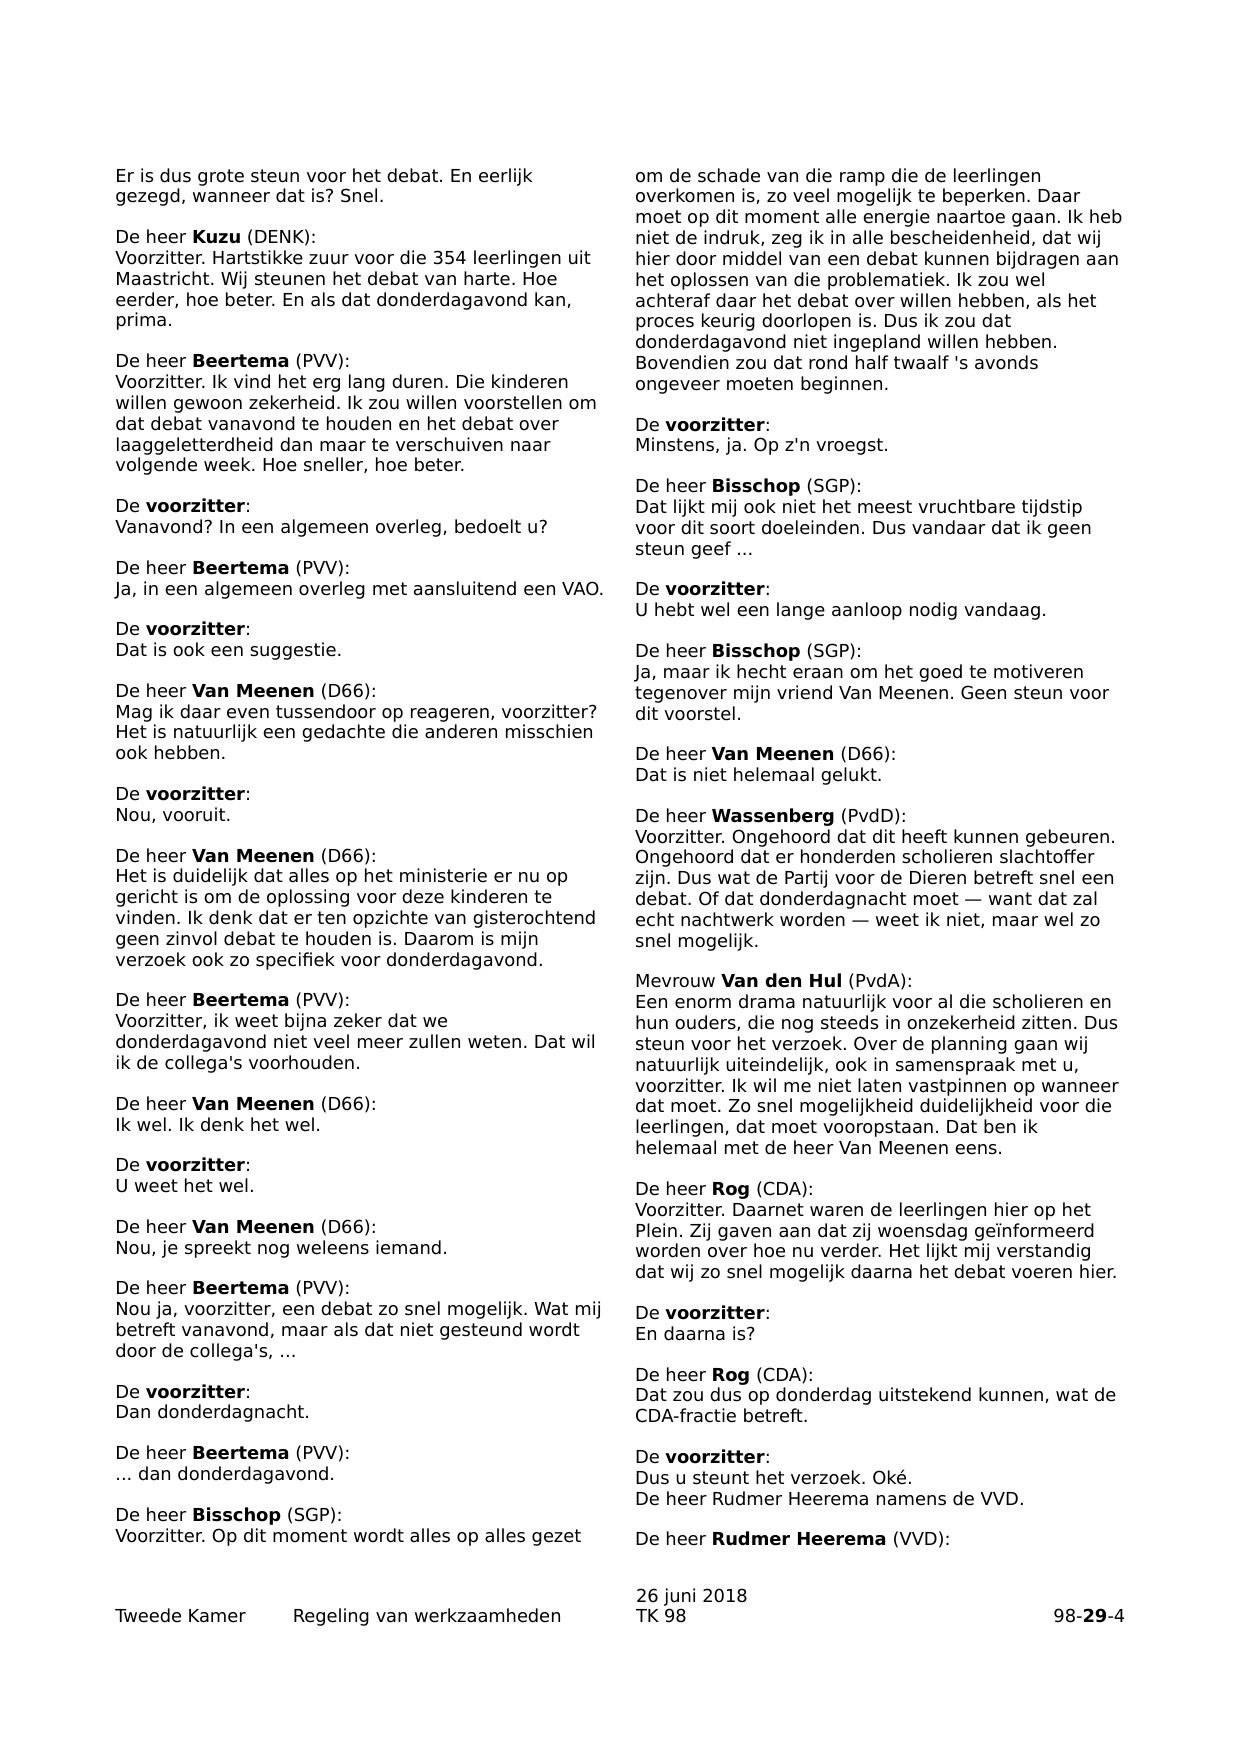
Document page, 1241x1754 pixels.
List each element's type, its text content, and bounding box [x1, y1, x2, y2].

text Nou, je spreekt nog weleens iemand. [115, 1237, 605, 1258]
text Voorzitter. Op dit moment wordt alles op alles gezet [115, 1525, 605, 1546]
text Dat is niet helemaal gelukt. [635, 765, 1125, 786]
text De heer Bisschop (SGP): [635, 641, 1125, 662]
text Dat is ook een suggestie. [115, 640, 605, 661]
text Voorzitter. Ik vind het erg lang duren. Die kinderen willen gewoon zekerheid. Ik zou willen voorstellen om dat debat vanavond te houden en het debat over laaggeletterdheid dan maar te verschuiven naar volgende week. Hoe sneller, hoe beter. [115, 372, 605, 476]
text De heer Beertema (PVV): [115, 1443, 605, 1464]
text Minstens, ja. Op z'n vroegst. [635, 435, 1125, 456]
text De heer Beertema (PVV): [115, 351, 605, 372]
text U weet het wel. [115, 1176, 605, 1197]
text De heer Beertema (PVV): [115, 557, 605, 578]
text Dus u steunt het verzoek. Oké. [635, 1467, 1125, 1488]
text De heer Kuzu (DENK): [115, 227, 605, 248]
text De heer Bisschop (SGP): [115, 1504, 605, 1525]
text De voorzitter: [115, 1155, 605, 1176]
text De heer Beertema (PVV): [115, 990, 605, 1011]
text Dat zou dus op donderdag uitstekend kunnen, wat de CDA-fractie betreft. [635, 1385, 1125, 1427]
text De voorzitter: [115, 784, 605, 804]
text De heer Beertema (PVV): [115, 1278, 605, 1299]
text De heer Van Meenen (D66): [635, 744, 1125, 765]
text om de schade van die ramp die de leerlingen overkomen is, zo veel mogelijk te beperken. Daar moet op dit moment alle energie naartoe gaan. Ik heb niet de indruk, zeg ik in alle bescheidenheid, dat wij hier door middel van een debat kunnen bijdragen aan het oplossen van die problematiek. Ik zou wel achteraf daar het debat over willen hebben, als het proces keurig doorlopen is. Dus ik zou dat donderdagavond niet ingepland willen hebben. Bovendien zou dat rond half twaalf 's avonds ongeveer moeten beginnen. [635, 165, 1125, 394]
text De heer Van Meenen (D66): [115, 681, 605, 701]
text De voorzitter: [115, 496, 605, 517]
text De voorzitter: [635, 1303, 1125, 1323]
text Het is duidelijk dat alles op het ministerie er nu op gericht is om de oplossing voor deze kinderen te vinden. Ik denk dat er ten opzichte van gisterochtend geen zinvol debat te houden is. Daarom is mijn verzoek ook zo specifiek voor donderdagavond. [115, 866, 605, 970]
text De voorzitter: [635, 1447, 1125, 1467]
text De heer Wassenberg (PvdD): [635, 806, 1125, 826]
text Dat lijkt mij ook niet het meest vruchtbare tijdstip voor dit soort doeleinden. Dus vandaar dat ik geen steun geef ... [635, 497, 1125, 559]
text Voorzitter, ik weet bijna zeker dat we donderdagavond niet veel meer zullen weten. Dat wil ik de collega's voorhouden. [115, 1011, 605, 1073]
text Nou, vooruit. [115, 804, 605, 825]
text De voorzitter: [115, 619, 605, 640]
text Ja, maar ik hecht eraan om het goed te motiveren tegenover mijn vriend Van Meenen. Geen steun voor dit voorstel. [635, 662, 1125, 724]
text De heer Van Meenen (D66): [115, 1217, 605, 1237]
text Dan donderdagnacht. [115, 1402, 605, 1423]
text Ja, in een algemeen overleg met aansluitend een VAO. [115, 578, 605, 599]
text De heer Van Meenen (D66): [115, 1093, 605, 1114]
text De voorzitter: [635, 414, 1125, 435]
text Er is dus grote steun voor het debat. En eerlijk gezegd, wanneer dat is? Snel. [115, 165, 605, 207]
text De heer Van Meenen (D66): [115, 845, 605, 866]
text Mevrouw Van den Hul (PvdA): [635, 971, 1125, 992]
text De heer Rog (CDA): [635, 1179, 1125, 1199]
text Voorzitter. Ongehoord dat dit heeft kunnen gebeuren. Ongehoord dat er honderden scholieren slachtoffer zijn. Dus wat de Partij voor de Dieren betreft snel een debat. Of dat donderdagnacht moet — want dat zal echt nachtwerk worden — weet ik niet, maar wel zo snel mogelijk. [635, 826, 1125, 951]
text De heer Rudmer Heerema (VVD): [635, 1529, 1125, 1550]
text De voorzitter: [635, 579, 1125, 600]
text Mag ik daar even tussendoor op reageren, voorzitter? Het is natuurlijk een gedachte die anderen misschien ook hebben. [115, 701, 605, 764]
text U hebt wel een lange aanloop nodig vandaag. [635, 600, 1125, 621]
text De heer Rog (CDA): [635, 1364, 1125, 1385]
text De heer Rudmer Heerema namens de VVD. [635, 1488, 1125, 1509]
text Een enorm drama natuurlijk voor al die scholieren en hun ouders, die nog steeds in onzekerheid zitten. Dus steun voor het verzoek. Over de planning gaan wij natuurlijk uiteindelijk, ook in samenspraak met u, voorzitter. Ik wil me niet laten vastpinnen op wanneer dat moet. Zo snel mogelijkheid duidelijkheid voor die leerlingen, dat moet vooropstaan. Dat ben ik helemaal met de heer Van Meenen eens. [635, 992, 1125, 1159]
text En daarna is? [635, 1323, 1125, 1344]
text Ik wel. Ik denk het wel. [115, 1114, 605, 1135]
text Nou ja, voorzitter, een debat zo snel mogelijk. Wat mij betreft vanavond, maar als dat niet gesteund wordt door de collega's, ... [115, 1299, 605, 1361]
text ... dan donderdagavond. [115, 1464, 605, 1484]
text Vanavond? In een algemeen overleg, bedoelt u? [115, 517, 605, 537]
text De heer Bisschop (SGP): [635, 476, 1125, 497]
text Voorzitter. Daarnet waren de leerlingen hier op het Plein. Zij gaven aan dat zij woensdag geïnformeerd worden over hoe nu verder. Het lijkt mij verstandig dat wij zo snel mogelijk daarna het debat voeren hier. [635, 1199, 1125, 1283]
text Voorzitter. Hartstikke zuur voor die 354 leerlingen uit Maastricht. Wij steunen het debat van harte. Hoe eerder, hoe beter. En als dat donderdagavond kan, prima. [115, 248, 605, 331]
text De voorzitter: [115, 1381, 605, 1402]
